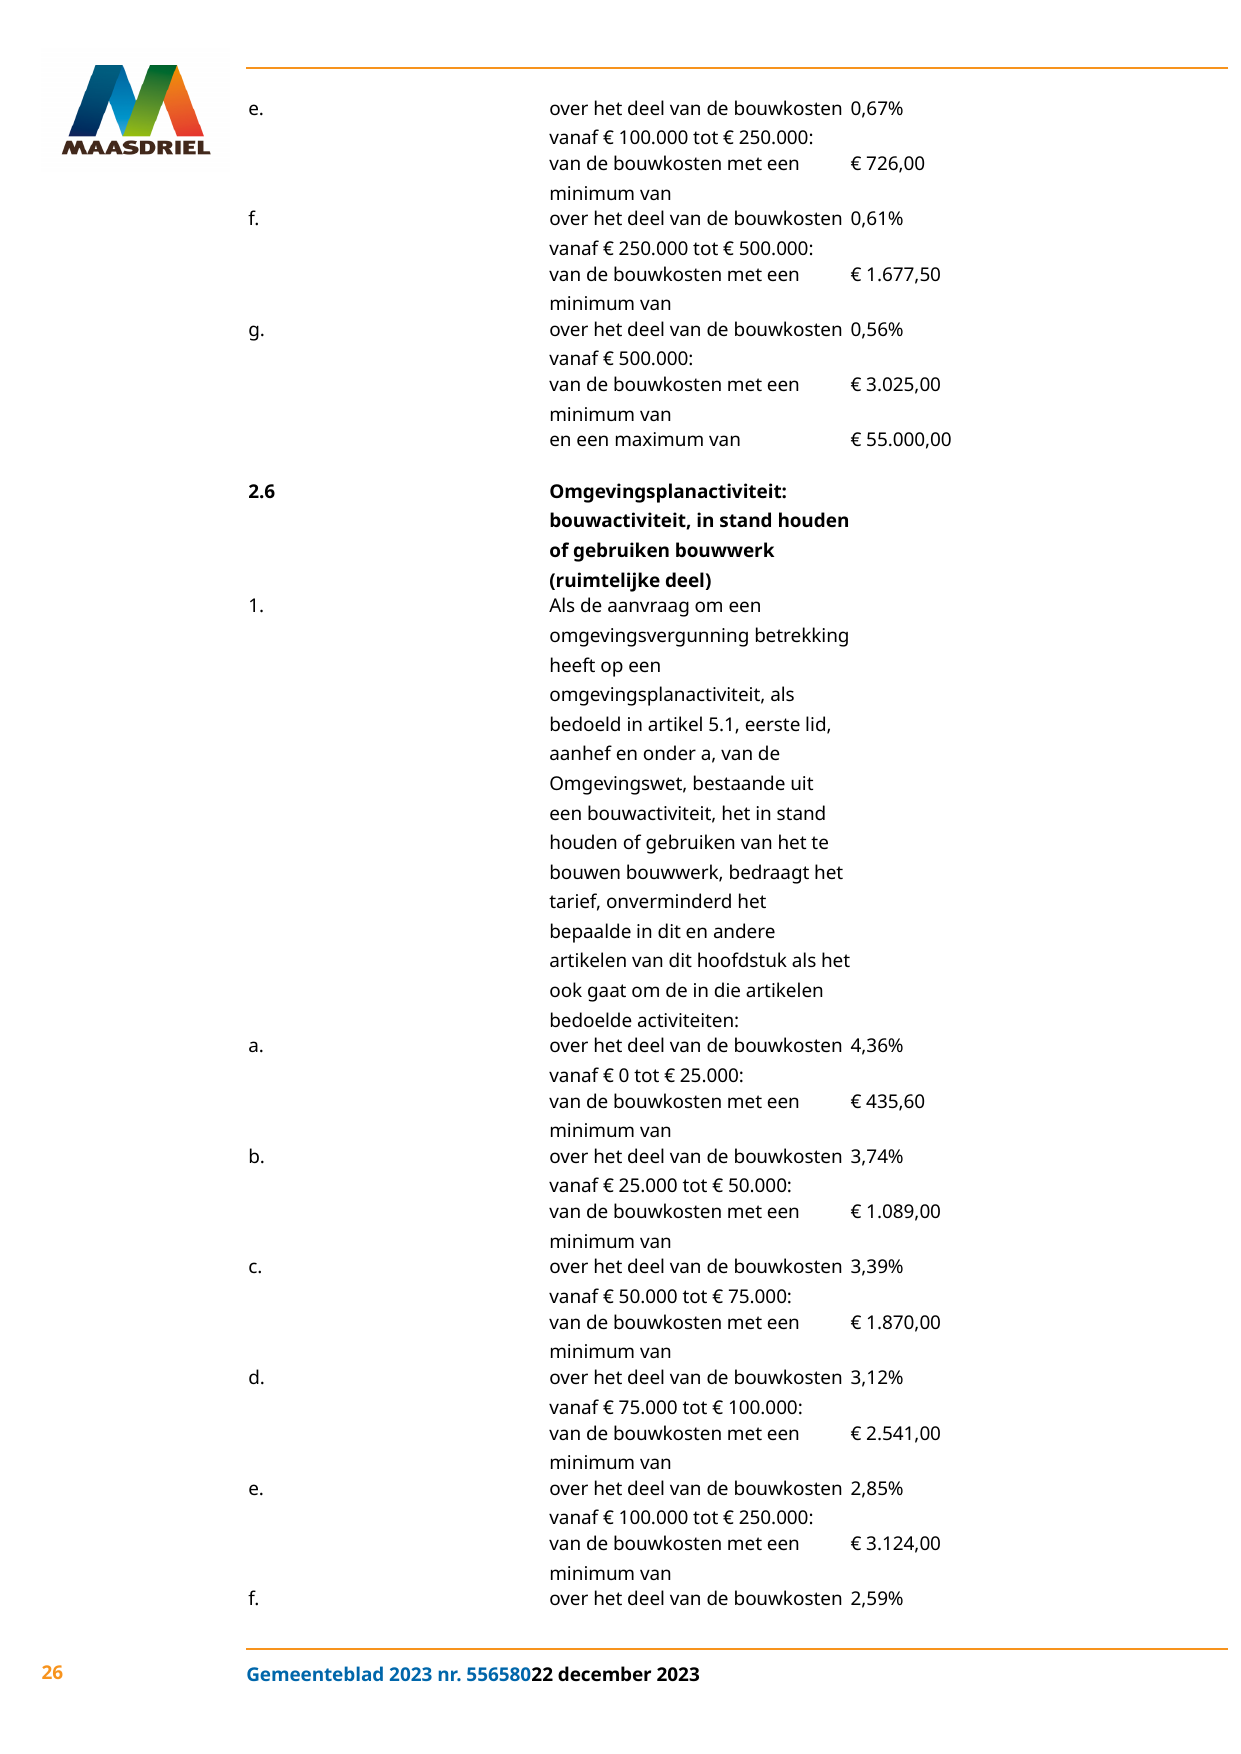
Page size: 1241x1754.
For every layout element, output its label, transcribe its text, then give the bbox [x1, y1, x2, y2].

table_cell 2,85% [850, 1475, 1152, 1530]
table_cell c. [248, 1254, 549, 1309]
table_cell over het deel van de bouwkosten vanaf € 500.000: [549, 316, 850, 371]
table_cell [248, 1088, 549, 1143]
table_cell 3,74% [850, 1143, 1152, 1198]
table_cell [248, 150, 549, 205]
table_cell en een maximum van [549, 427, 850, 452]
table_cell € 3.124,00 [850, 1530, 1152, 1586]
table_cell b. [248, 1143, 549, 1198]
table_cell € 2.541,00 [850, 1420, 1152, 1475]
table_cell [248, 427, 549, 452]
table_cell [248, 1530, 549, 1586]
table_cell e. [248, 95, 549, 150]
table_cell g. [248, 316, 549, 371]
table_cell over het deel van de bouwkosten vanaf € 25.000 tot € 50.000: [549, 1143, 850, 1198]
table_cell f. [248, 1586, 549, 1611]
table_cell van de bouwkosten met een minimum van [549, 261, 850, 316]
table_cell van de bouwkosten met een minimum van [549, 1420, 850, 1475]
table_cell 3,39% [850, 1254, 1152, 1309]
table_cell € 726,00 [850, 150, 1152, 205]
table_cell 2,59% [850, 1586, 1152, 1611]
table_cell van de bouwkosten met een minimum van [549, 150, 850, 205]
table_cell [850, 453, 1152, 478]
table_cell € 1.870,00 [850, 1309, 1152, 1364]
table_cell van de bouwkosten met een minimum van [549, 1530, 850, 1586]
table_cell over het deel van de bouwkosten vanaf € 75.000 tot € 100.000: [549, 1364, 850, 1420]
table_cell over het deel van de bouwkosten vanaf € 100.000 tot € 250.000: [549, 95, 850, 150]
table_cell € 3.025,00 [850, 371, 1152, 427]
table_cell over het deel van de bouwkosten vanaf € 50.000 tot € 75.000: [549, 1254, 850, 1309]
table_cell e. [248, 1475, 549, 1530]
table_cell a. [248, 1033, 549, 1088]
table_cell [549, 453, 850, 478]
table_cell over het deel van de bouwkosten vanaf € 0 tot € 25.000: [549, 1033, 850, 1088]
table_cell [248, 261, 549, 316]
table_cell over het deel van de bouwkosten [549, 1586, 850, 1611]
table_cell 0,56% [850, 316, 1152, 371]
table_cell € 1.089,00 [850, 1199, 1152, 1254]
table_cell van de bouwkosten met een minimum van [549, 1199, 850, 1254]
table_cell van de bouwkosten met een minimum van [549, 1309, 850, 1364]
table_cell 3,12% [850, 1364, 1152, 1420]
table_cell [850, 478, 1152, 593]
table_cell [248, 453, 549, 478]
table_cell [248, 1199, 549, 1254]
table_cell Als de aanvraag om een omgevingsvergunning betrekking heeft op een omgevingsplanactiviteit, als bedoeld in artikel 5.1, eerste lid, aanhef en onder a, van de Omgevingswet, bestaande uit een bouwactiviteit, het in stand houden of gebruiken van het te bouwen bouwwerk, bedraagt het tarief, onverminderd het bepaalde in dit en andere artikelen van dit hoofdstuk als het ook gaat om de in die artikelen bedoelde activiteiten: [549, 593, 850, 1032]
table_cell € 435,60 [850, 1088, 1152, 1143]
table_cell € 1.677,50 [850, 261, 1152, 316]
table_cell € 55.000,00 [850, 427, 1152, 452]
table_cell van de bouwkosten met een minimum van [549, 371, 850, 427]
table_cell [850, 593, 1152, 1032]
table_cell [248, 1309, 549, 1364]
table_cell 0,61% [850, 205, 1152, 261]
table_cell van de bouwkosten met een minimum van [549, 1088, 850, 1143]
picture [41, 47, 231, 172]
table_cell [248, 1420, 549, 1475]
table_cell 1. [248, 593, 549, 1032]
table_cell f. [248, 205, 549, 261]
table_cell over het deel van de bouwkosten vanaf € 100.000 tot € 250.000: [549, 1475, 850, 1530]
table_cell 2.6 [248, 478, 549, 593]
table_cell d. [248, 1364, 549, 1420]
table_cell over het deel van de bouwkosten vanaf € 250.000 tot € 500.000: [549, 205, 850, 261]
table_cell 4,36% [850, 1033, 1152, 1088]
table_cell Omgevingsplanactiviteit: bouwactiviteit, in stand houden of gebruiken bouwwerk (ruimtelijke deel) [549, 478, 850, 593]
table_cell 0,67% [850, 95, 1152, 150]
table_cell [248, 371, 549, 427]
